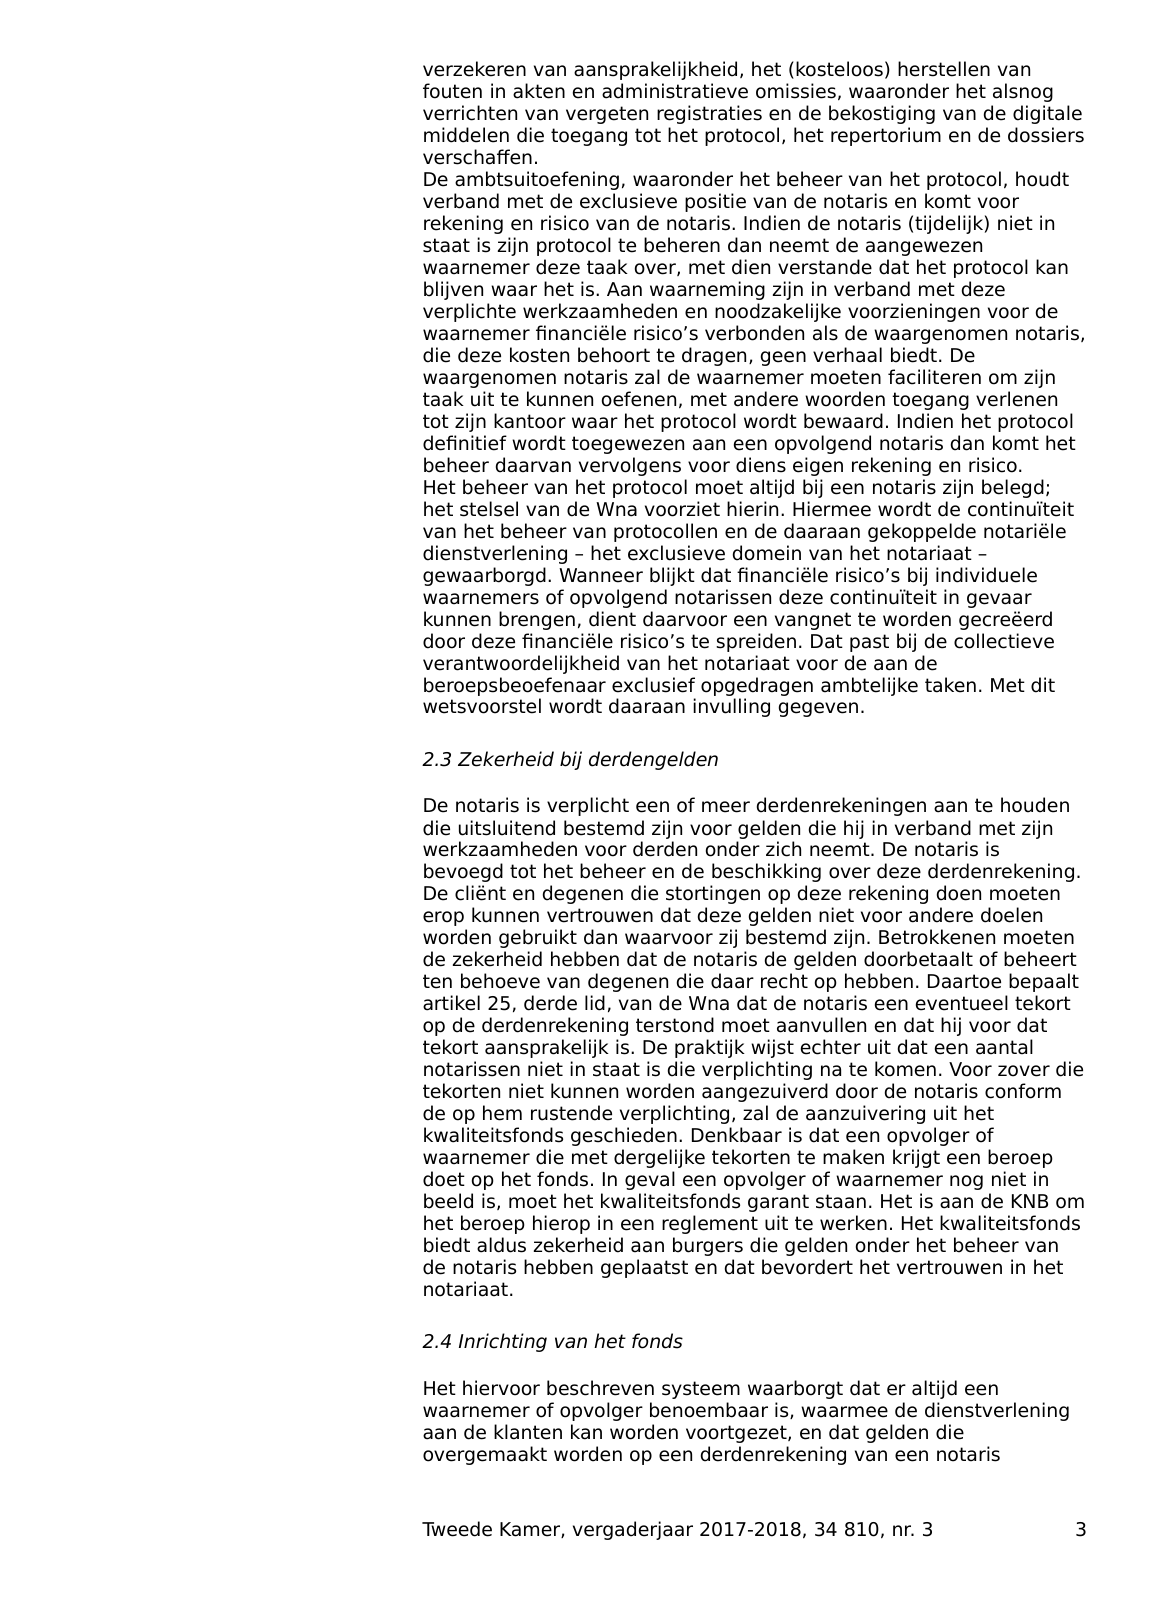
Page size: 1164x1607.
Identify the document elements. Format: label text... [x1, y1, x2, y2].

subtitle 2.4 Inrichting van het fonds [422, 1331, 1087, 1353]
text De notaris is verplicht een of meer derdenrekeningen aan te houden die uitsluitend bestemd zijn voor gelden die hij in verband met zijn werkzaamheden voor derden onder zich neemt. De notaris is bevoegd tot het beheer en de beschikking over deze derdenrekening. De cliënt en degenen die stortingen op deze rekening doen moeten erop kunnen vertrouwen dat deze gelden niet voor andere doelen worden gebruikt dan waarvoor zij bestemd zijn. Betrokkenen moeten de zekerheid hebben dat de notaris de gelden doorbetaalt of beheert ten behoeve van degenen die daar recht op hebben. Daartoe bepaalt artikel 25, derde lid, van de Wna dat de notaris een eventueel tekort op de derdenrekening terstond moet aanvullen en dat hij voor dat tekort aansprakelijk is. De praktijk wijst echter uit dat een aantal notarissen niet in staat is die verplichting na te komen. Voor zover die tekorten niet kunnen worden aangezuiverd door de notaris conform de op hem rustende verplichting, zal de aanzuivering uit het kwaliteitsfonds geschieden. Denkbaar is dat een opvolger of waarnemer die met dergelijke tekorten te maken krijgt een beroep doet op het fonds. In geval een opvolger of waarnemer nog niet in beeld is, moet het kwaliteitsfonds garant staan. Het is aan de KNB om het beroep hierop in een reglement uit te werken. Het kwaliteitsfonds biedt aldus zekerheid aan burgers die gelden onder het beheer van de notaris hebben geplaatst en dat bevordert het vertrouwen in het notariaat. [422, 795, 1087, 1301]
text verzekeren van aansprakelijkheid, het (kosteloos) herstellen van fouten in akten en administratieve omissies, waaronder het alsnog verrichten van vergeten registraties en de bekostiging van de digitale middelen die toegang tot het protocol, het repertorium en de dossiers verschaffen. [422, 59, 1087, 169]
text Het beheer van het protocol moet altijd bij een notaris zijn belegd; het stelsel van de Wna voorziet hierin. Hiermee wordt de continuïteit van het beheer van protocollen en de daaraan gekoppelde notariële dienstverlening – het exclusieve domein van het notariaat – gewaarborgd. Wanneer blijkt dat financiële risico’s bij individuele waarnemers of opvolgend notarissen deze continuïteit in gevaar kunnen brengen, dient daarvoor een vangnet te worden gecreëerd door deze financiële risico’s te spreiden. Dat past bij de collectieve verantwoordelijkheid van het notariaat voor de aan de beroepsbeoefenaar exclusief opgedragen ambtelijke taken. Met dit wetsvoorstel wordt daaraan invulling gegeven. [422, 477, 1087, 718]
text De ambtsuitoefening, waaronder het beheer van het protocol, houdt verband met de exclusieve positie van de notaris en komt voor rekening en risico van de notaris. Indien de notaris (tijdelijk) niet in staat is zijn protocol te beheren dan neemt de aangewezen waarnemer deze taak over, met dien verstande dat het protocol kan blijven waar het is. Aan waarneming zijn in verband met deze verplichte werkzaamheden en noodzakelijke voorzieningen voor de waarnemer financiële risico’s verbonden als de waargenomen notaris, die deze kosten behoort te dragen, geen verhaal biedt. De waargenomen notaris zal de waarnemer moeten faciliteren om zijn taak uit te kunnen oefenen, met andere woorden toegang verlenen tot zijn kantoor waar het protocol wordt bewaard. Indien het protocol definitief wordt toegewezen aan een opvolgend notaris dan komt het beheer daarvan vervolgens voor diens eigen rekening en risico. [422, 169, 1087, 477]
text Het hiervoor beschreven systeem waarborgt dat er altijd een waarnemer of opvolger benoembaar is, waarmee de dienstverlening aan de klanten kan worden voortgezet, en dat gelden die overgemaakt worden op een derdenrekening van een notaris [422, 1378, 1087, 1466]
subtitle 2.3 Zekerheid bij derdengelden [422, 748, 1087, 770]
